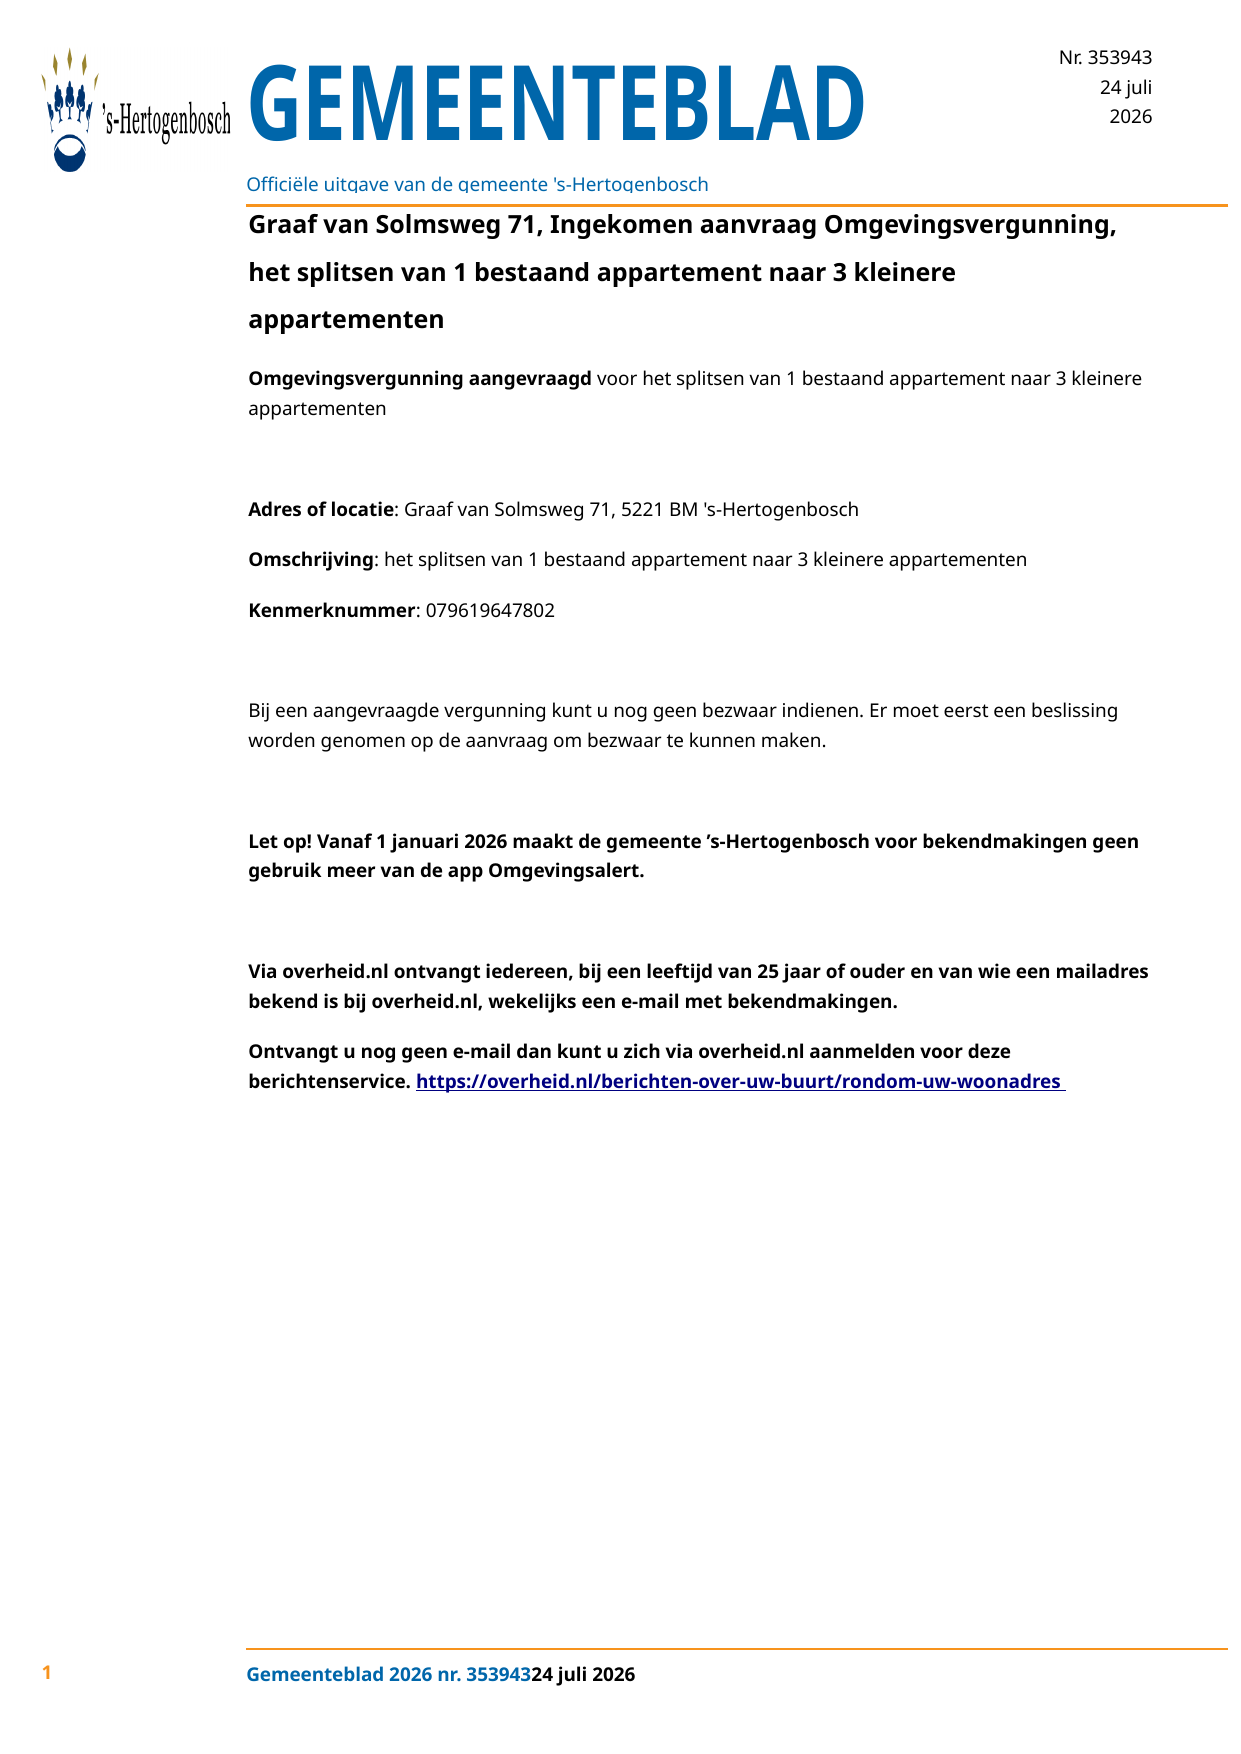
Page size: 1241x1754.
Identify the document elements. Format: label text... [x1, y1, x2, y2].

text Omschrijving: het splitsen van 1 bestaand appartement naar 3 kleinere appartementen [248, 546, 1152, 572]
text Omgevingsvergunning aangevraagd voor het splitsen van 1 bestaand appartement naar 3 kleinere appartementen [248, 366, 1152, 421]
text Via overheid.nl ontvangt iedereen, bij een leeftijd van 25 jaar of ouder en van wie een mailadres bekend is bij overheid.nl, wekelijks een e-mail met bekendmakingen. [248, 958, 1152, 1014]
text Ontvangt u nog geen e-mail dan kunt u zich via overheid.nl aanmelden voor deze berichtenservice. https://overheid.nl/berichten-over-uw-buurt/rondom-uw-woonadres [248, 1038, 1152, 1094]
text Let op! Vanaf 1 januari 2026 maakt de gemeente ’s-Hertogenbosch voor bekendmakingen geen gebruik meer van de app Omgevingsalert. [248, 828, 1152, 883]
text Adres of locatie: Graaf van Solmsweg 71, 5221 BM 's-Hertogenbosch [248, 496, 1152, 522]
text Graaf van Solmsweg 71, Ingekomen aanvraag Omgevingsvergunning, het splitsen van 1 bestaand appartement naar 3 kleinere appartementen [248, 207, 1152, 336]
text Bij een aangevraagde vergunning kunt u nog geen bezwaar indienen. Er moet eerst een beslissing worden genomen op de aanvraag om bezwaar te kunnen maken. [248, 698, 1152, 753]
text Kenmerknummer: 079619647802 [248, 597, 1152, 622]
picture [41, 47, 231, 172]
